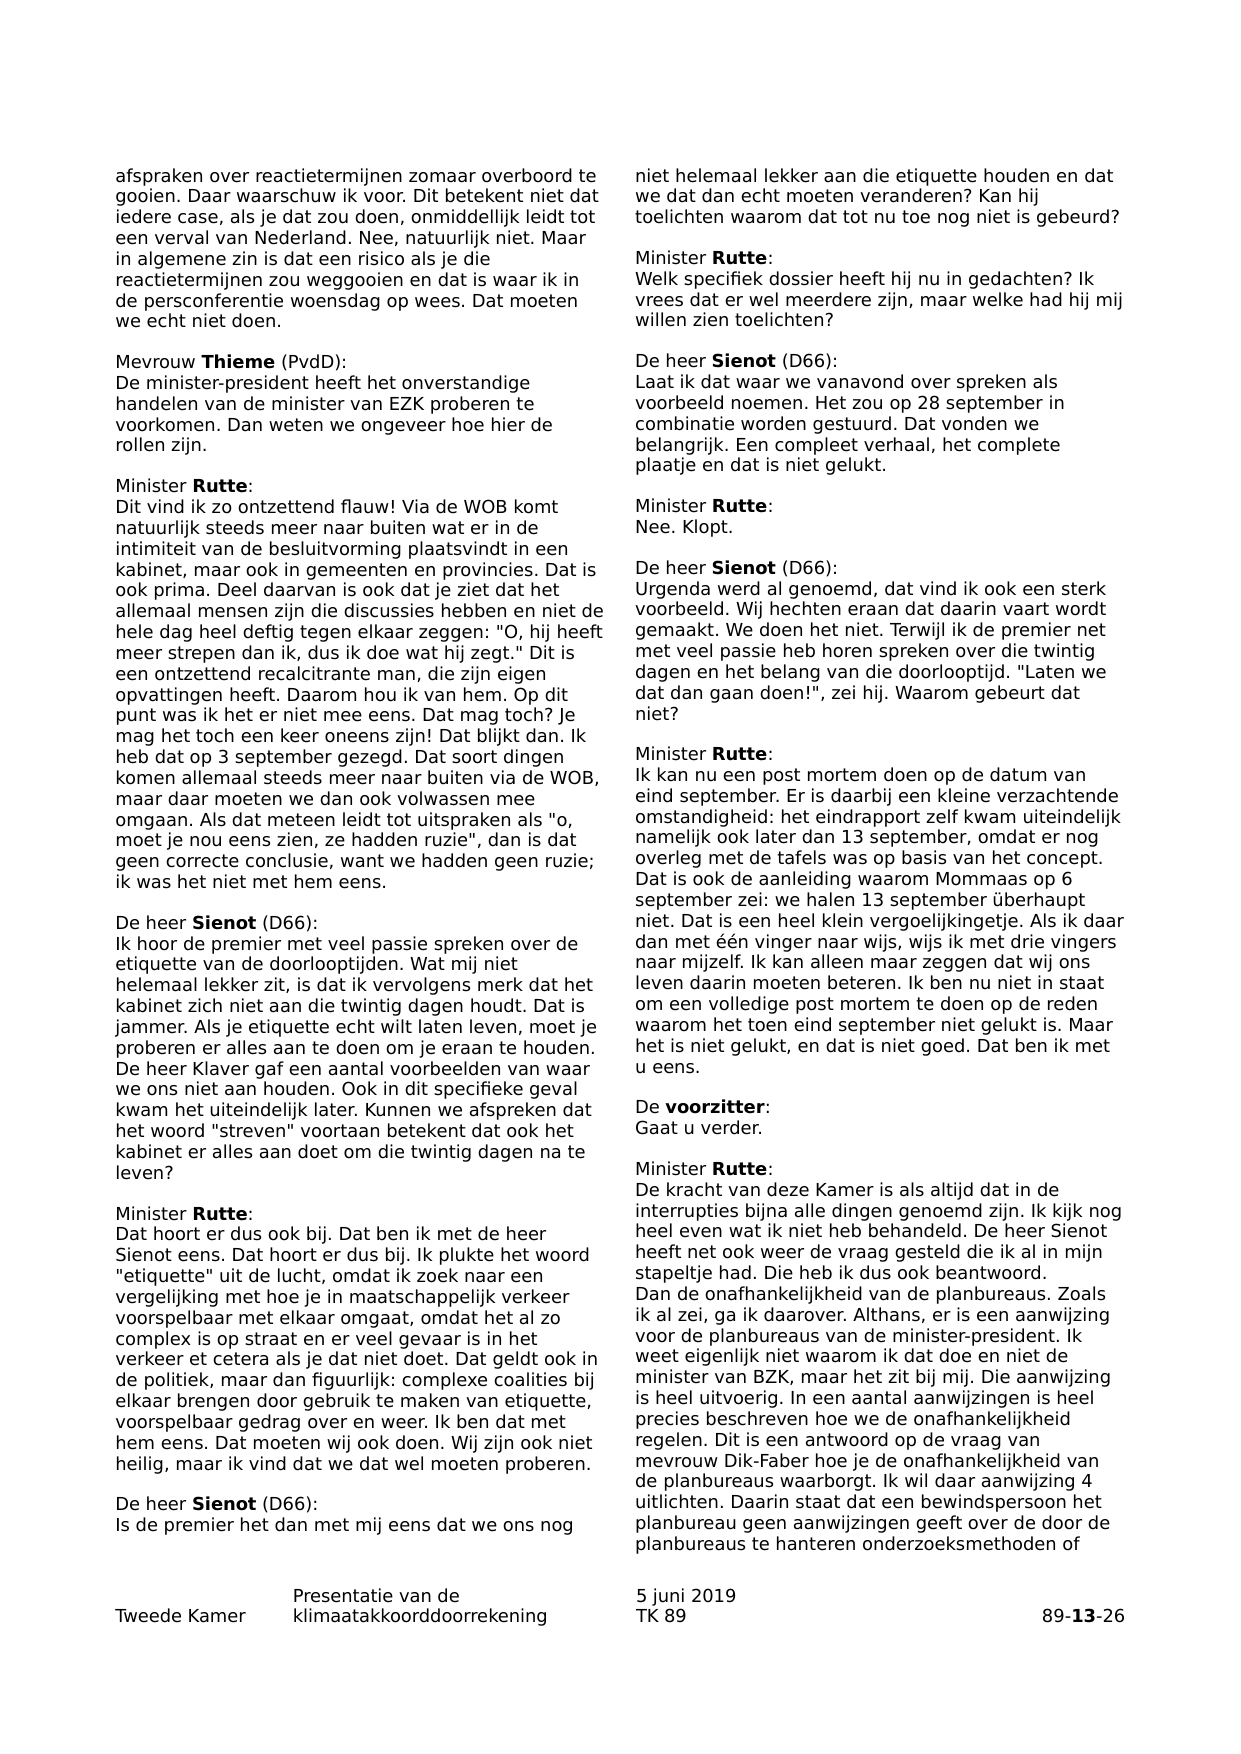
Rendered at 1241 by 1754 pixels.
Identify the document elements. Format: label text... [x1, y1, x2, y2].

text Minister Rutte: [115, 1203, 605, 1224]
text Gaat u verder. [635, 1118, 1125, 1139]
text De kracht van deze Kamer is als altijd dat in de interrupties bijna alle dingen genoemd zijn. Ik kijk nog heel even wat ik niet heb behandeld. De heer Sienot heeft net ook weer de vraag gesteld die ik al in mijn stapeltje had. Die heb ik dus ook beantwoord. [635, 1179, 1125, 1284]
text De voorzitter: [635, 1097, 1125, 1118]
text Minister Rutte: [635, 744, 1125, 765]
text De heer Sienot (D66): [635, 351, 1125, 372]
text De heer Sienot (D66): [635, 557, 1125, 578]
text Is de premier het dan met mij eens dat we ons nog [115, 1515, 605, 1536]
text Minister Rutte: [635, 496, 1125, 517]
text Minister Rutte: [635, 248, 1125, 268]
text Dan de onafhankelijkheid van de planbureaus. Zoals ik al zei, ga ik daarover. Althans, er is een aanwijzing voor de planbureaus van de minister-president. Ik weet eigenlijk niet waarom ik dat doe en niet de minister van BZK, maar het zit bij mij. Die aanwijzing is heel uitvoerig. In een aantal aanwijzingen is heel precies beschreven hoe we de onafhankelijkheid regelen. Dit is een antwoord op de vraag van mevrouw Dik-Faber hoe je de onafhankelijkheid van de planbureaus waarborgt. Ik wil daar aanwijzing 4 uitlichten. Daarin staat dat een bewindspersoon het planbureau geen aanwijzingen geeft over de door de planbureaus te hanteren onderzoeksmethoden of [635, 1284, 1125, 1554]
text Urgenda werd al genoemd, dat vind ik ook een sterk voorbeeld. Wij hechten eraan dat daarin vaart wordt gemaakt. We doen het niet. Terwijl ik de premier net met veel passie heb horen spreken over die twintig dagen en het belang van die doorlooptijd. "Laten we dat dan gaan doen!", zei hij. Waarom gebeurt dat niet? [635, 578, 1125, 724]
text Nee. Klopt. [635, 517, 1125, 537]
text De heer Sienot (D66): [115, 1494, 605, 1515]
text De minister-president heeft het onverstandige handelen van de minister van EZK proberen te voorkomen. Dan weten we ongeveer hoe hier de rollen zijn. [115, 373, 605, 456]
text De heer Sienot (D66): [115, 913, 605, 933]
text afspraken over reactietermijnen zomaar overboord te gooien. Daar waarschuw ik voor. Dit betekent niet dat iedere case, als je dat zou doen, onmiddellijk leidt tot een verval van Nederland. Nee, natuurlijk niet. Maar in algemene zin is dat een risico als je die reactietermijnen zou weggooien en dat is waar ik in de persconferentie woensdag op wees. Dat moeten we echt niet doen. [115, 165, 605, 332]
text Welk specifiek dossier heeft hij nu in gedachten? Ik vrees dat er wel meerdere zijn, maar welke had hij mij willen zien toelichten? [635, 268, 1125, 331]
text Mevrouw Thieme (PvdD): [115, 352, 605, 373]
text niet helemaal lekker aan die etiquette houden en dat we dat dan echt moeten veranderen? Kan hij toelichten waarom dat tot nu toe nog niet is gebeurd? [635, 165, 1125, 228]
text Ik hoor de premier met veel passie spreken over de etiquette van de doorlooptijden. Wat mij niet helemaal lekker zit, is dat ik vervolgens merk dat het kabinet zich niet aan die twintig dagen houdt. Dat is jammer. Als je etiquette echt wilt laten leven, moet je proberen er alles aan te doen om je eraan te houden. De heer Klaver gaf een aantal voorbeelden van waar we ons niet aan houden. Ook in dit specifieke geval kwam het uiteindelijk later. Kunnen we afspreken dat het woord "streven" voortaan betekent dat ook het kabinet er alles aan doet om die twintig dagen na te leven? [115, 933, 605, 1183]
text Dit vind ik zo ontzettend flauw! Via de WOB komt natuurlijk steeds meer naar buiten wat er in de intimiteit van de besluitvorming plaatsvindt in een kabinet, maar ook in gemeenten en provincies. Dat is ook prima. Deel daarvan is ook dat je ziet dat het allemaal mensen zijn die discussies hebben en niet de hele dag heel deftig tegen elkaar zeggen: "O, hij heeft meer strepen dan ik, dus ik doe wat hij zegt." Dit is een ontzettend recalcitrante man, die zijn eigen opvattingen heeft. Daarom hou ik van hem. Op dit punt was ik het er niet mee eens. Dat mag toch? Je mag het toch een keer oneens zijn! Dat blijkt dan. Ik heb dat op 3 september gezegd. Dat soort dingen komen allemaal steeds meer naar buiten via de WOB, maar daar moeten we dan ook volwassen mee omgaan. Als dat meteen leidt tot uitspraken als "o, moet je nou eens zien, ze hadden ruzie", dan is dat geen correcte conclusie, want we hadden geen ruzie; ik was het niet met hem eens. [115, 497, 605, 893]
text Dat hoort er dus ook bij. Dat ben ik met de heer Sienot eens. Dat hoort er dus bij. Ik plukte het woord "etiquette" uit de lucht, omdat ik zoek naar een vergelijking met hoe je in maatschappelijk verkeer voorspelbaar met elkaar omgaat, omdat het al zo complex is op straat en er veel gevaar is in het verkeer et cetera als je dat niet doet. Dat geldt ook in de politiek, maar dan figuurlijk: complexe coalities bij elkaar brengen door gebruik te maken van etiquette, voorspelbaar gedrag over en weer. Ik ben dat met hem eens. Dat moeten wij ook doen. Wij zijn ook niet heilig, maar ik vind dat we dat wel moeten proberen. [115, 1224, 605, 1474]
text Minister Rutte: [635, 1159, 1125, 1179]
text Ik kan nu een post mortem doen op de datum van eind september. Er is daarbij een kleine verzachtende omstandigheid: het eindrapport zelf kwam uiteindelijk namelijk ook later dan 13 september, omdat er nog overleg met de tafels was op basis van het concept. Dat is ook de aanleiding waarom Mommaas op 6 september zei: we halen 13 september überhaupt niet. Dat is een heel klein vergoelijkingetje. Als ik daar dan met één vinger naar wijs, wijs ik met drie vingers naar mijzelf. Ik kan alleen maar zeggen dat wij ons leven daarin moeten beteren. Ik ben nu niet in staat om een volledige post mortem te doen op de reden waarom het toen eind september niet gelukt is. Maar het is niet gelukt, en dat is niet goed. Dat ben ik met u eens. [635, 765, 1125, 1077]
text Minister Rutte: [115, 476, 605, 497]
text Laat ik dat waar we vanavond over spreken als voorbeeld noemen. Het zou op 28 september in combinatie worden gestuurd. Dat vonden we belangrijk. Een compleet verhaal, het complete plaatje en dat is niet gelukt. [635, 372, 1125, 476]
